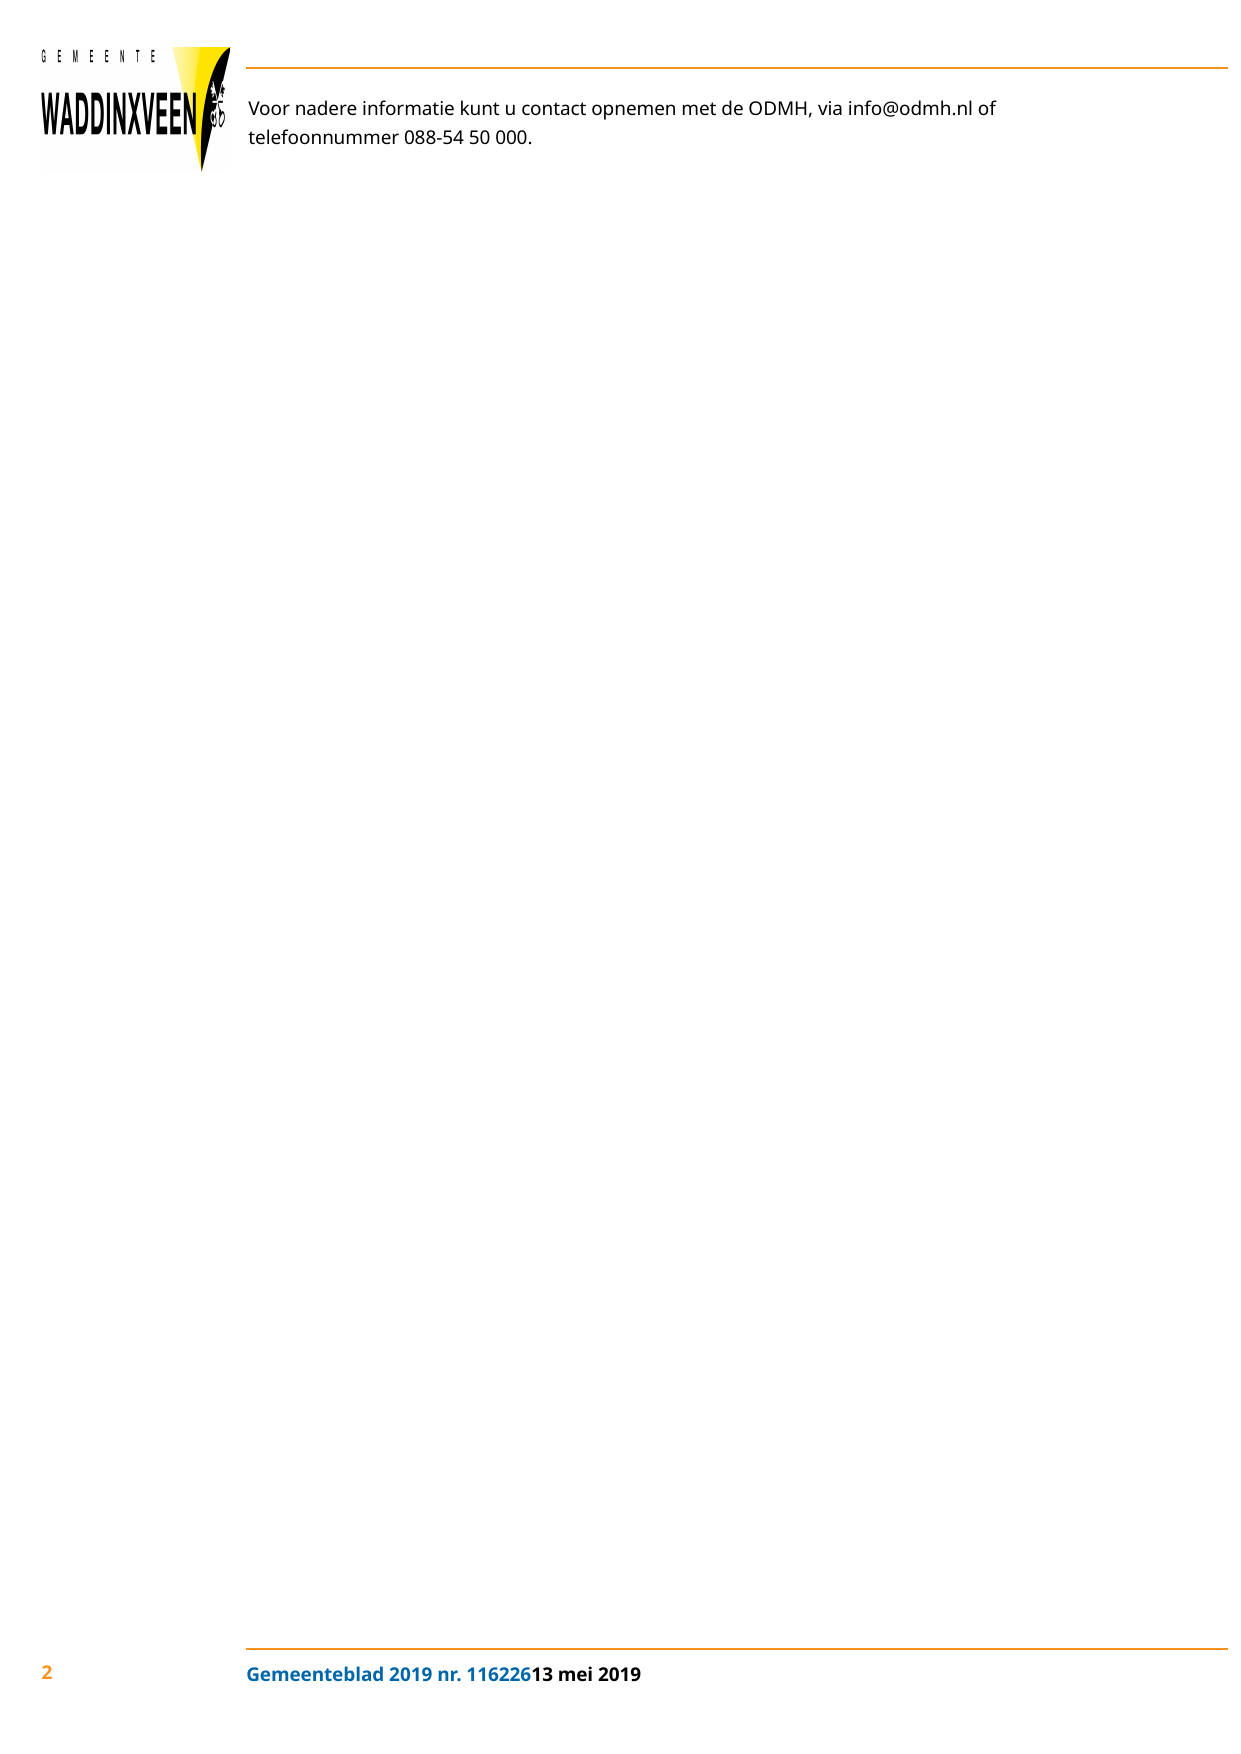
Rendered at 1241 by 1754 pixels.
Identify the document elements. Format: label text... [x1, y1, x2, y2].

picture [41, 47, 231, 172]
text Voor nadere informatie kunt u contact opnemen met de ODMH, via info@odmh.nl of telefoonnummer 088-54 50 000. [248, 95, 1152, 150]
